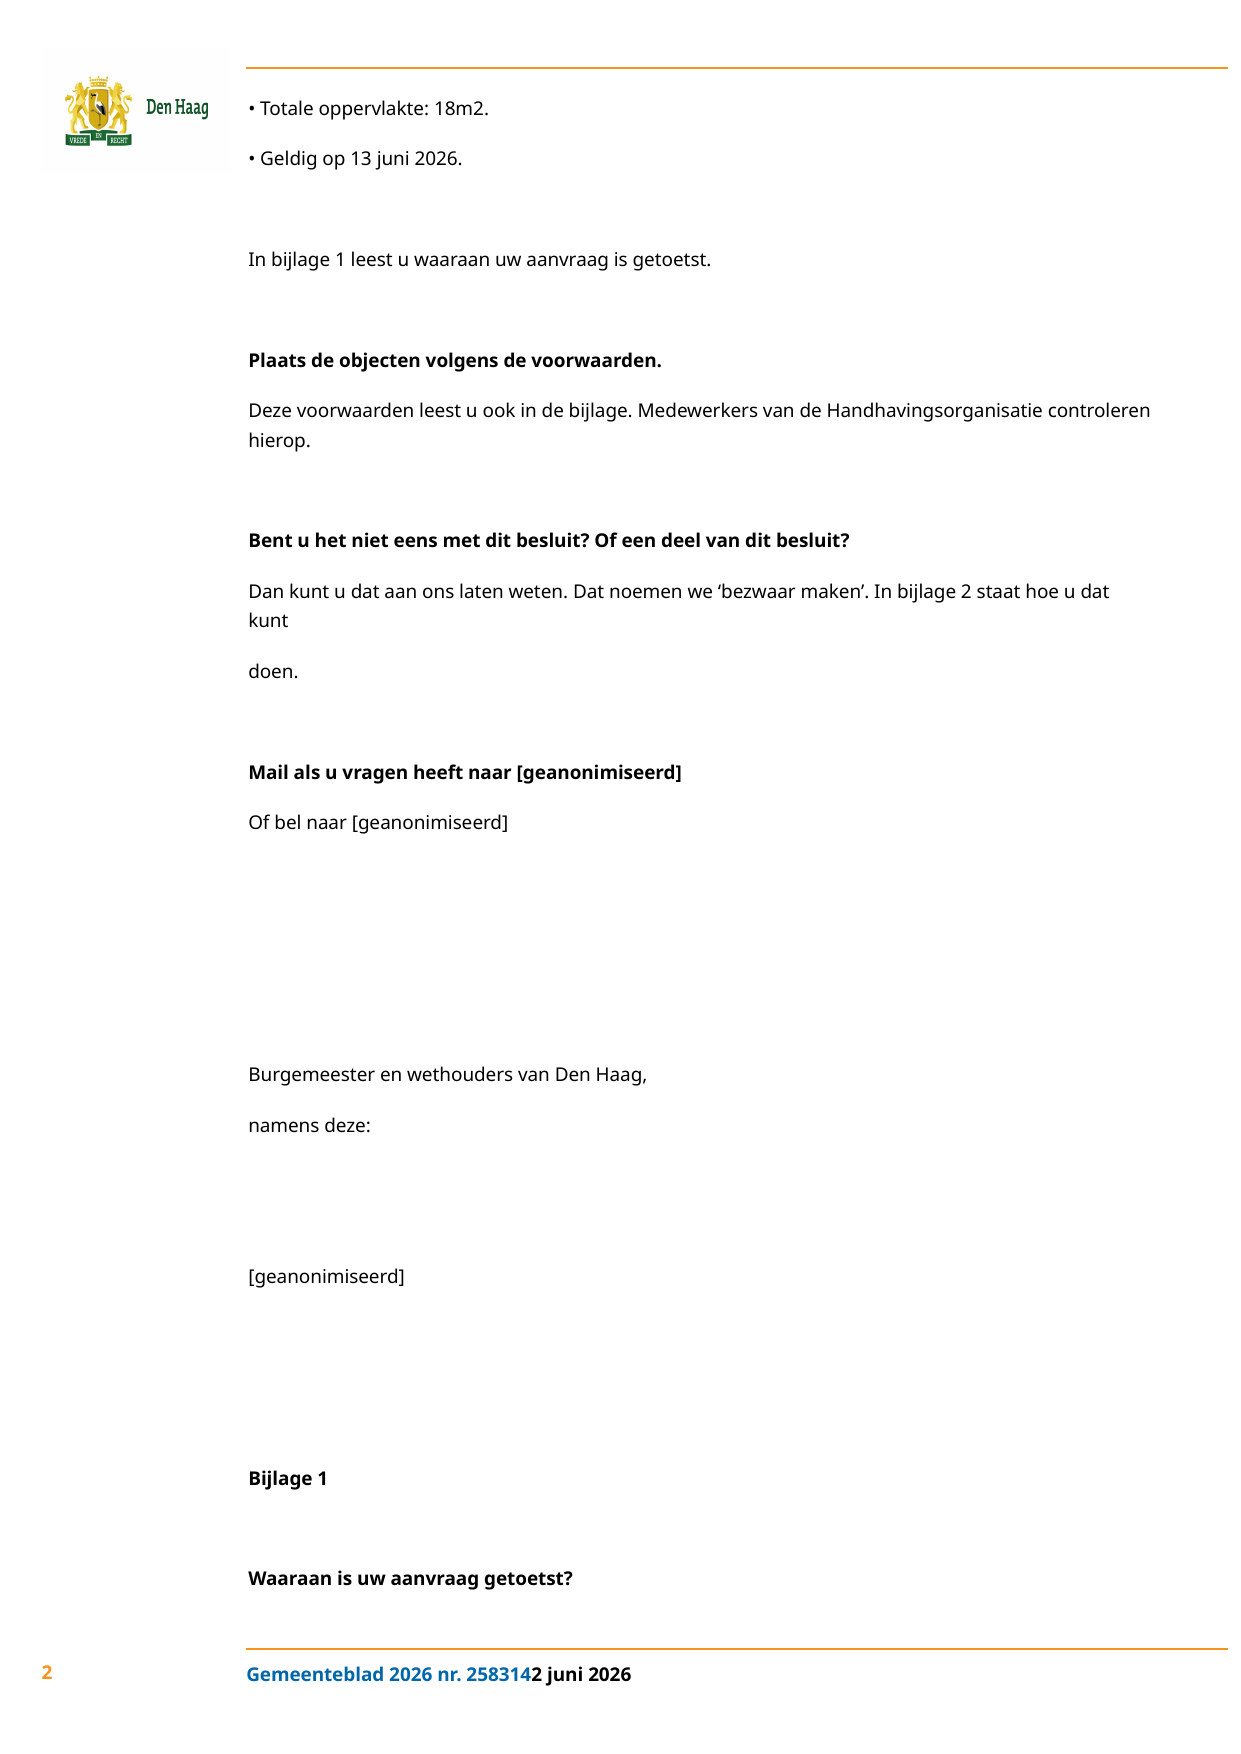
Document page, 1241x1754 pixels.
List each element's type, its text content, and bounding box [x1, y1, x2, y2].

text Of bel naar [geanonimiseerd] [248, 809, 1152, 835]
text [geanonimiseerd] [248, 1263, 1152, 1289]
picture [41, 47, 231, 172]
text Plaats de objecten volgens de voorwaarden. [248, 347, 1152, 373]
text Deze voorwaarden leest u ook in de bijlage. Medewerkers van de Handhavingsorganisatie controleren hierop. [248, 397, 1152, 453]
text Waaraan is uw aanvraag getoetst? [248, 1566, 1152, 1591]
text Bent u het niet eens met dit besluit? Of een deel van dit besluit? [248, 528, 1152, 553]
text Burgemeester en wethouders van Den Haag, [248, 1061, 1152, 1087]
text In bijlage 1 leest u waaraan uw aanvraag is getoetst. [248, 246, 1152, 272]
text Mail als u vragen heeft naar [geanonimiseerd] [248, 759, 1152, 785]
text • Geldig op 13 juni 2026. [248, 145, 1152, 171]
text Bijlage 1 [248, 1465, 1152, 1491]
text Dan kunt u dat aan ons laten weten. Dat noemen we ‘bezwaar maken’. In bijlage 2 staat hoe u dat kunt [248, 578, 1152, 633]
text namens deze: [248, 1112, 1152, 1138]
text doen. [248, 658, 1152, 684]
text • Totale oppervlakte: 18m2. [248, 95, 1152, 121]
